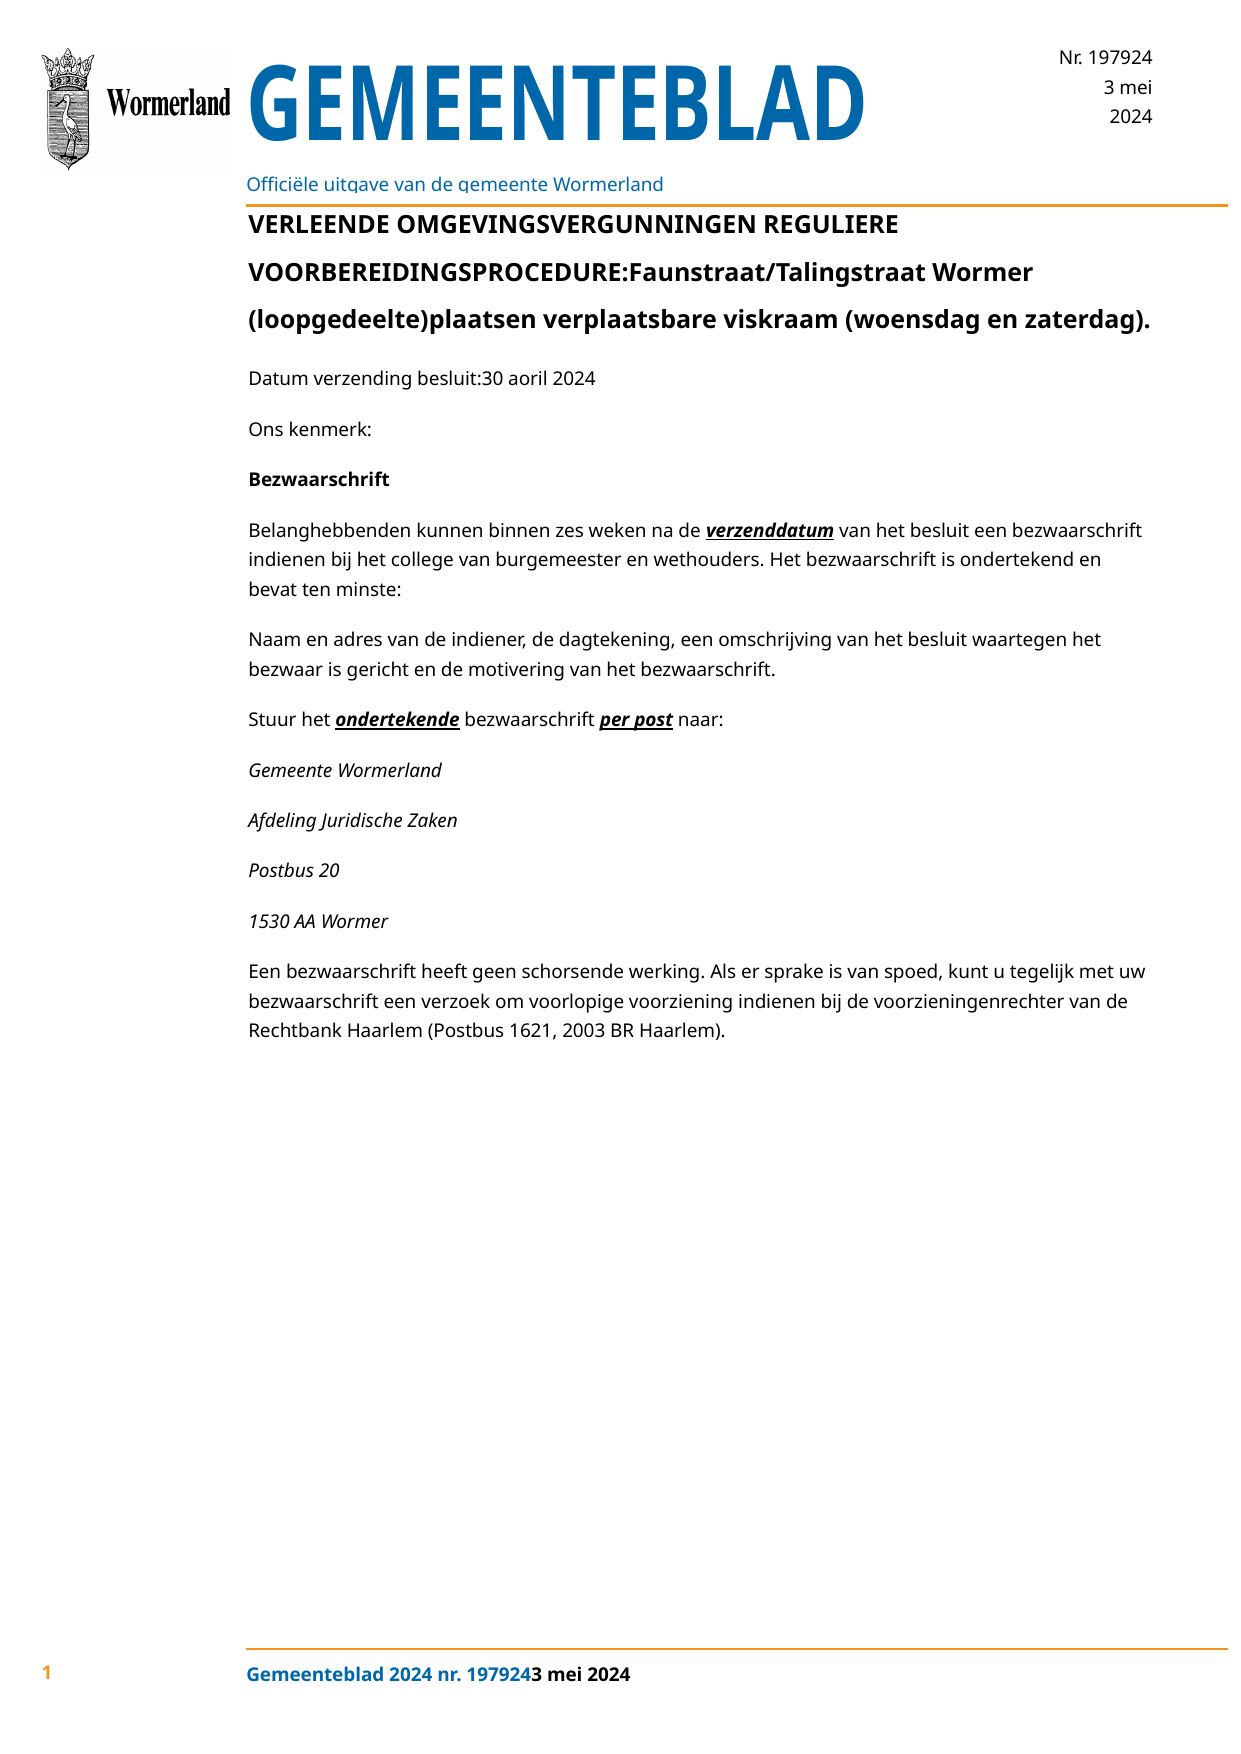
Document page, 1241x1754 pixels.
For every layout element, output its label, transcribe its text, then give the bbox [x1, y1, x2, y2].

text Naam en adres van de indiener, de dagtekening, een omschrijving van het besluit waartegen het bezwaar is gericht en de motivering van het bezwaarschrift. [248, 626, 1152, 682]
text Stuur het ondertekende bezwaarschrift per post naar: [248, 706, 1152, 732]
text Gemeente Wormerland [248, 757, 1152, 782]
text Datum verzending besluit:30 aoril 2024 [248, 366, 1152, 391]
text Belanghebbenden kunnen binnen zes weken na de verzenddatum van het besluit een bezwaarschrift indienen bij het college van burgemeester en wethouders. Het bezwaarschrift is ondertekend en bevat ten minste: [248, 517, 1152, 602]
text Bezwaarschrift [248, 466, 1152, 492]
text 1530 AA Wormer [248, 908, 1152, 934]
text Afdeling Juridische Zaken [248, 807, 1152, 833]
text Postbus 20 [248, 858, 1152, 883]
text Een bezwaarschrift heeft geen schorsende werking. Als er sprake is van spoed, kunt u tegelijk met uw bezwaarschrift een verzoek om voorlopige voorziening indienen bij de voorzieningenrechter van de Rechtbank Haarlem (Postbus 1621, 2003 BR Haarlem). [248, 958, 1152, 1043]
text Ons kenmerk: [248, 416, 1152, 442]
picture [41, 47, 231, 172]
text VERLEENDE OMGEVINGSVERGUNNINGEN REGULIERE VOORBEREIDINGSPROCEDURE:Faunstraat/Talingstraat Wormer (loopgedeelte)plaatsen verplaatsbare viskraam (woensdag en zaterdag). [248, 207, 1152, 336]
